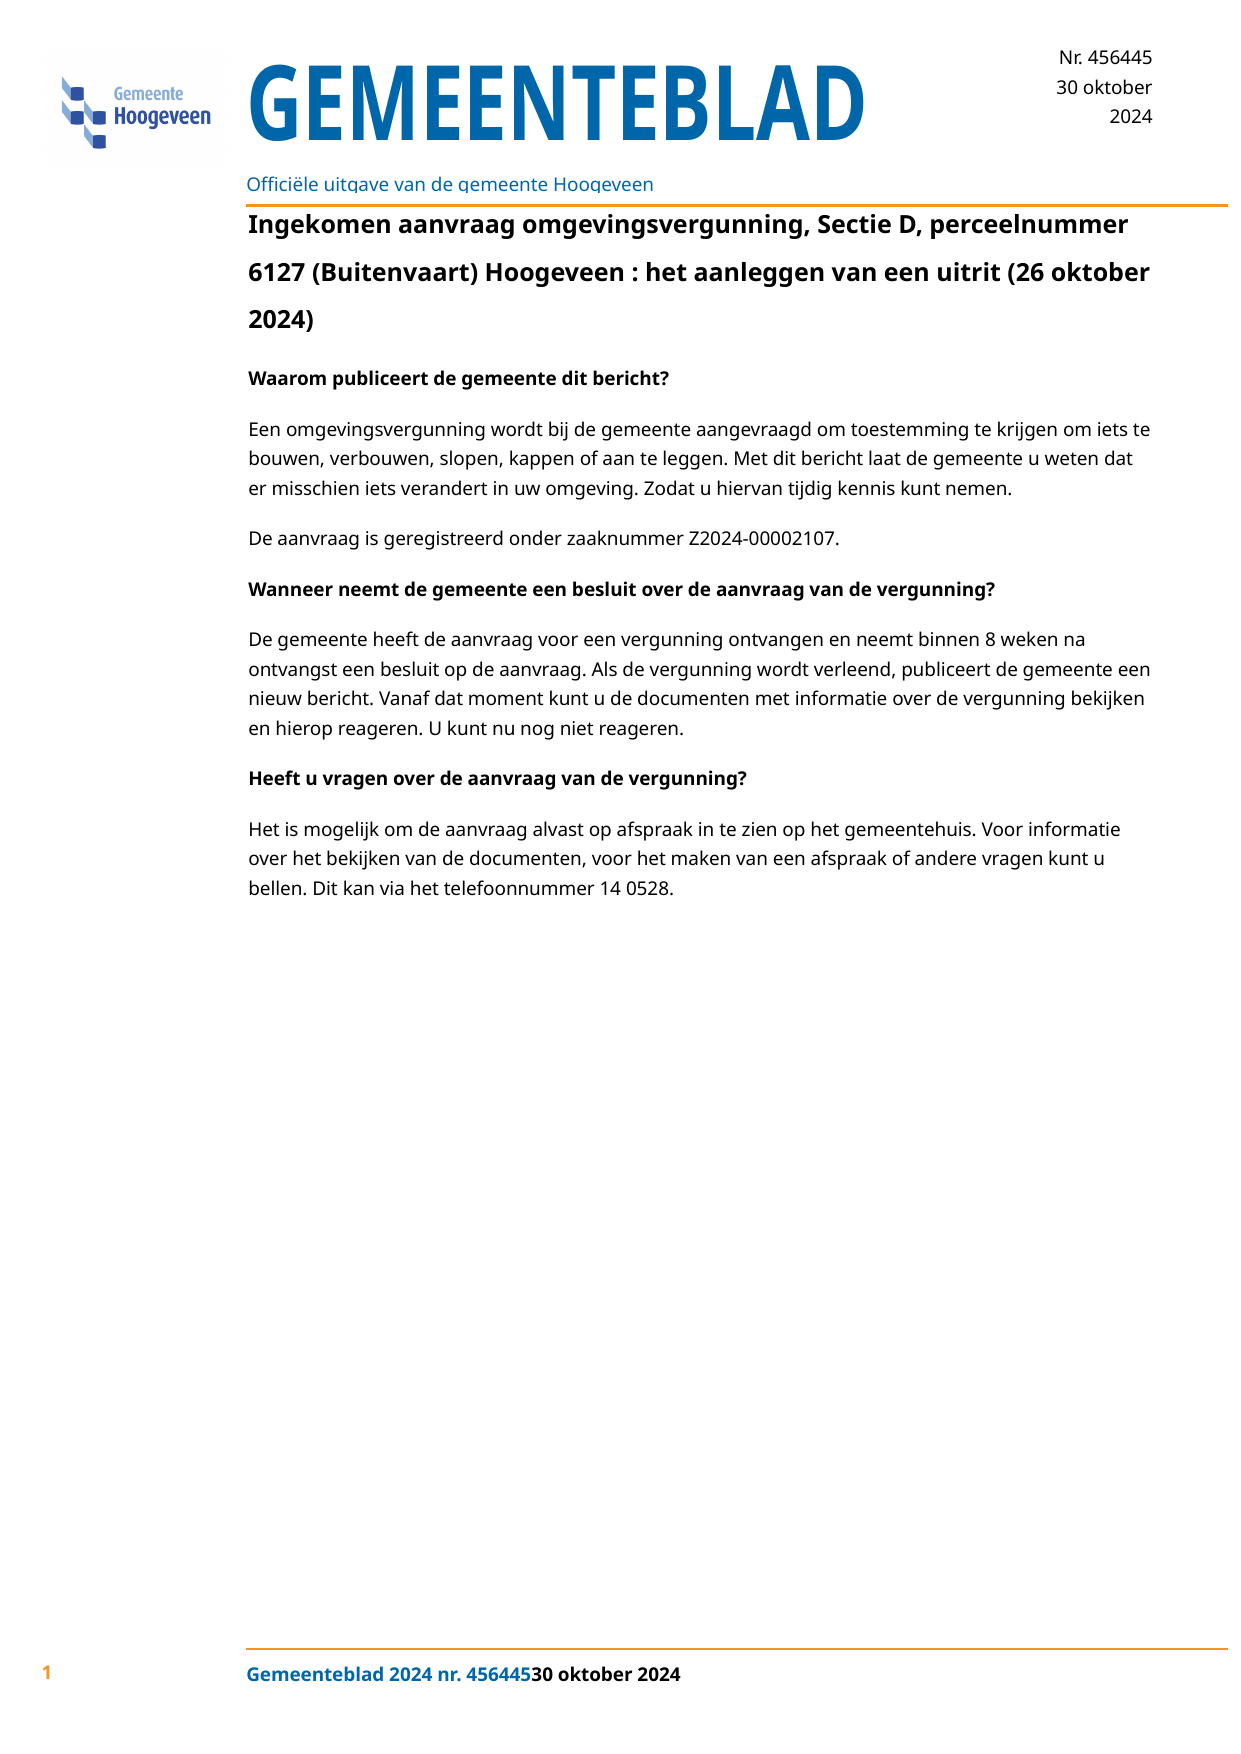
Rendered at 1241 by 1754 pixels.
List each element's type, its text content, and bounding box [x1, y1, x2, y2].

text Waarom publiceert de gemeente dit bericht? [248, 366, 1152, 391]
text De gemeente heeft de aanvraag voor een vergunning ontvangen en neemt binnen 8 weken na ontvangst een besluit op de aanvraag. Als de vergunning wordt verleend, publiceert de gemeente een nieuw bericht. Vanaf dat moment kunt u de documenten met informatie over de vergunning bekijken en hierop reageren. U kunt nu nog niet reageren. [248, 626, 1152, 741]
text De aanvraag is geregistreerd onder zaaknummer Z2024-00002107. [248, 526, 1152, 551]
text Wanneer neemt de gemeente een besluit over de aanvraag van de vergunning? [248, 576, 1152, 602]
text Het is mogelijk om de aanvraag alvast op afspraak in te zien op het gemeentehuis. Voor informatie over het bekijken van de documenten, voor het maken van een afspraak of andere vragen kunt u bellen. Dit kan via het telefoonnummer 14 0528. [248, 816, 1152, 901]
text Ingekomen aanvraag omgevingsvergunning, Sectie D, perceelnummer 6127 (Buitenvaart) Hoogeveen : het aanleggen van een uitrit (26 oktober 2024) [248, 207, 1152, 336]
text Heeft u vragen over de aanvraag van de vergunning? [248, 766, 1152, 791]
text Een omgevingsvergunning wordt bij de gemeente aangevraagd om toestemming te krijgen om iets te bouwen, verbouwen, slopen, kappen of aan te leggen. Met dit bericht laat de gemeente u weten dat er misschien iets verandert in uw omgeving. Zodat u hiervan tijdig kennis kunt nemen. [248, 416, 1152, 501]
picture [41, 47, 231, 172]
